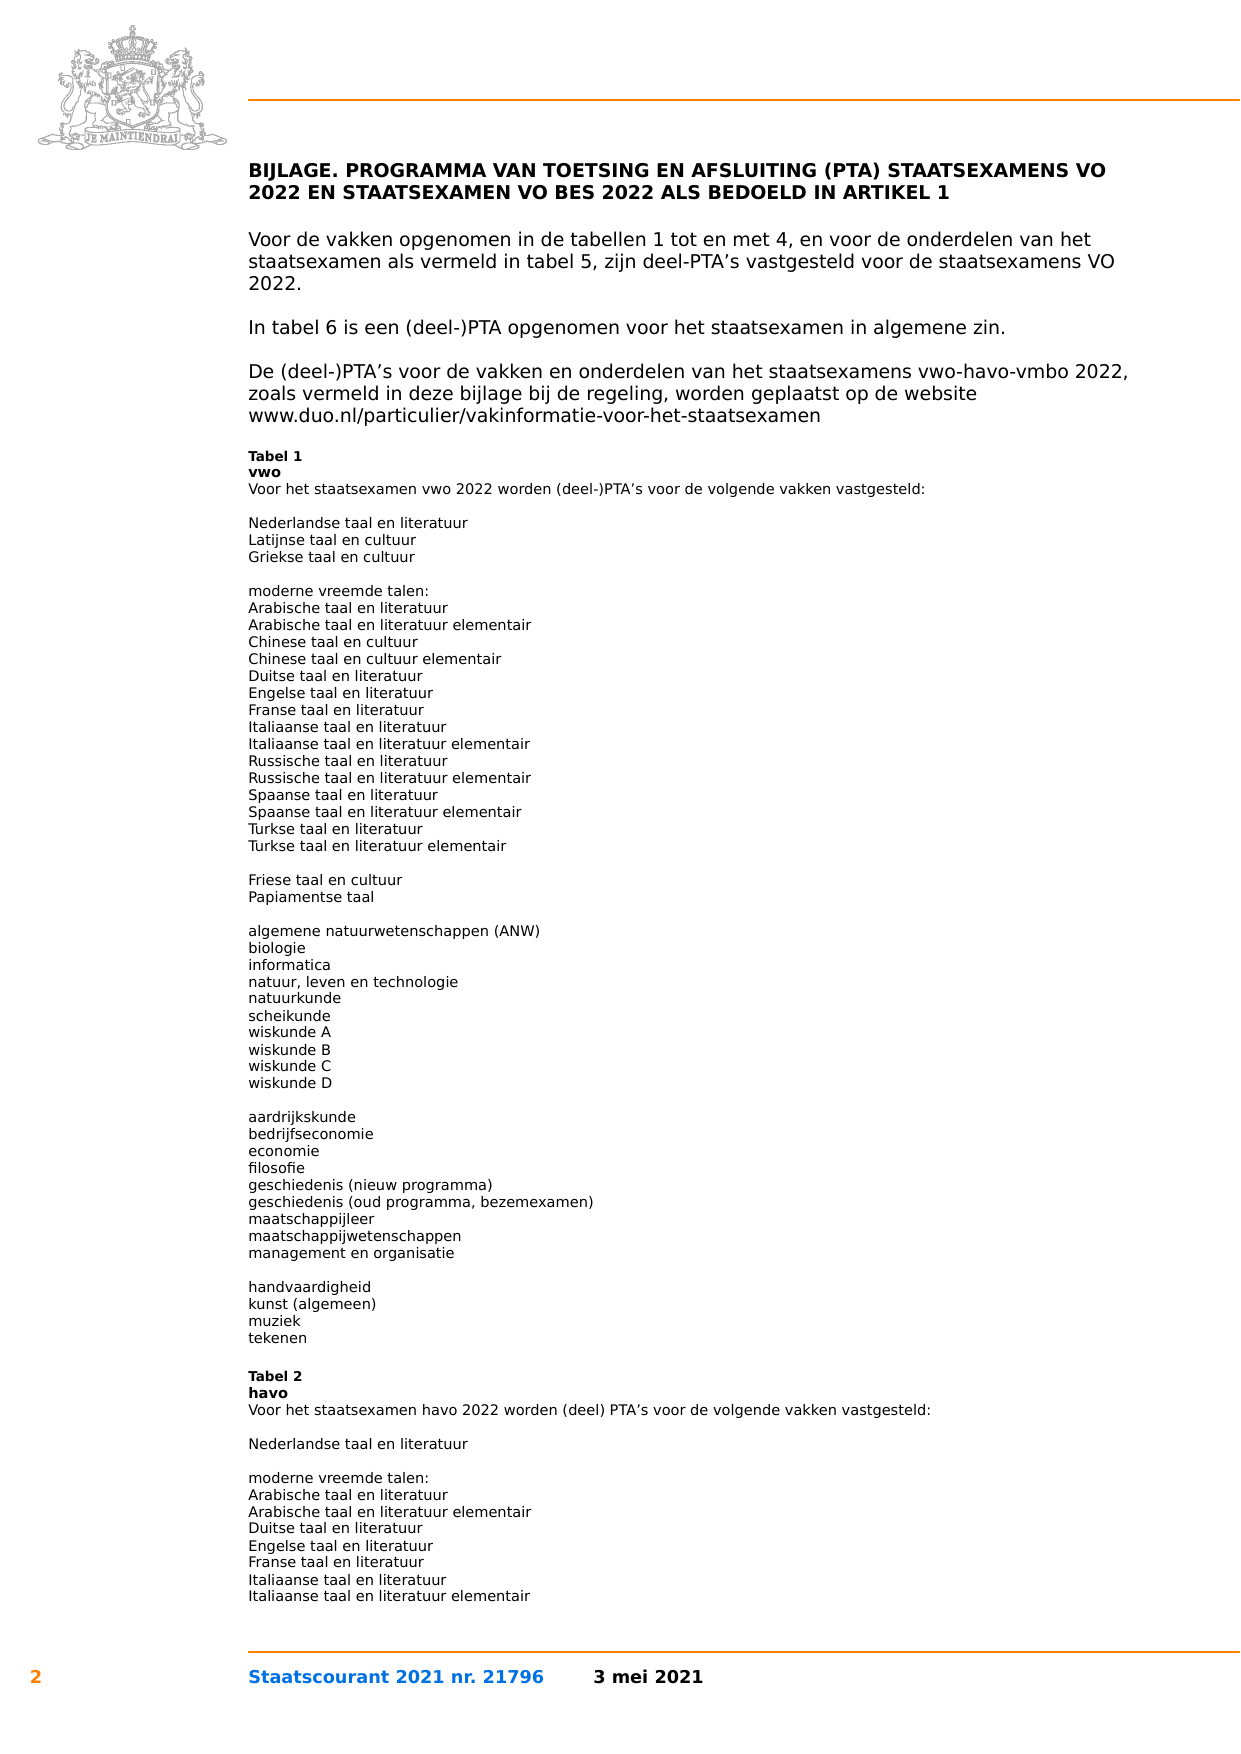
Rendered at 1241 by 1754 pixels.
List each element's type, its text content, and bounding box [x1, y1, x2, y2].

table_cell economie [248, 1143, 1163, 1160]
table_cell natuurkunde [248, 990, 1163, 1007]
text De (deel-)PTA’s voor de vakken en onderdelen van het staatsexamens vwo-havo-vmbo 2022, zoals vermeld in deze bijlage bij de regeling, worden geplaatst op de website www.duo.nl/particulier/vakinformatie-voor-het-staatsexamen [248, 361, 1163, 426]
text Voor de vakken opgenomen in de tabellen 1 tot en met 4, en voor de onderdelen van het staatsexamen als vermeld in tabel 5, zijn deel-PTA’s vastgesteld voor de staatsexamens VO 2022. [248, 229, 1163, 295]
table_cell Voor het staatsexamen havo 2022 worden (deel) PTA’s voor de volgende vakken vastgesteld: [248, 1402, 1163, 1418]
table_cell Italiaanse taal en literatuur [248, 719, 1163, 736]
table_cell Arabische taal en literatuur [248, 600, 1163, 617]
subtitle BIJLAGE. PROGRAMMA VAN TOETSING EN AFSLUITING (PTA) STAATSEXAMENS VO 2022 EN STAATSEXAMEN VO BES 2022 ALS BEDOELD IN ARTIKEL 1 [248, 160, 1163, 204]
table_cell Voor het staatsexamen vwo 2022 worden (deel-)PTA’s voor de volgende vakken vastgesteld: [248, 481, 1163, 498]
table_cell wiskunde D [248, 1075, 1163, 1092]
table_cell tekenen [248, 1330, 1163, 1347]
table_cell Italiaanse taal en literatuur [248, 1571, 1163, 1588]
table_cell vwo [248, 464, 1163, 481]
table_cell [248, 1419, 1163, 1436]
text In tabel 6 is een (deel-)PTA opgenomen voor het staatsexamen in algemene zin. [248, 317, 1163, 339]
table_cell [248, 1092, 1163, 1109]
table_cell moderne vreemde talen: [248, 1470, 1163, 1486]
table_cell Spaanse taal en literatuur [248, 787, 1163, 804]
table_cell Italiaanse taal en literatuur elementair [248, 1588, 1163, 1605]
table_cell Duitse taal en literatuur [248, 1520, 1163, 1537]
table_cell [248, 498, 1163, 515]
table_cell Arabische taal en literatuur elementair [248, 617, 1163, 634]
table_cell [248, 566, 1163, 583]
table_cell Engelse taal en literatuur [248, 685, 1163, 702]
table_cell Papiamentse taal [248, 889, 1163, 906]
table_cell algemene natuurwetenschappen (ANW) [248, 923, 1163, 939]
table_header Tabel 2 [248, 1369, 1163, 1384]
table_cell muziek [248, 1313, 1163, 1330]
table_cell scheikunde [248, 1008, 1163, 1024]
table_cell Russische taal en literatuur elementair [248, 770, 1163, 787]
table_cell Nederlandse taal en literatuur [248, 1436, 1163, 1452]
table_cell Franse taal en literatuur [248, 702, 1163, 719]
table_cell maatschappijleer [248, 1211, 1163, 1228]
table_cell moderne vreemde talen: [248, 583, 1163, 600]
table_cell [248, 1262, 1163, 1279]
table_cell geschiedenis (oud programma, bezemexamen) [248, 1194, 1163, 1211]
table_cell Duitse taal en literatuur [248, 668, 1163, 685]
table_cell handvaardigheid [248, 1279, 1163, 1296]
table_cell management en organisatie [248, 1245, 1163, 1262]
table_cell Nederlandse taal en literatuur [248, 515, 1163, 532]
table_cell [248, 1453, 1163, 1469]
table_cell Latijnse taal en cultuur [248, 532, 1163, 549]
table_cell Turkse taal en literatuur elementair [248, 838, 1163, 854]
picture [38, 25, 227, 150]
table_cell Chinese taal en cultuur elementair [248, 651, 1163, 668]
table_cell wiskunde C [248, 1058, 1163, 1075]
table_cell wiskunde B [248, 1041, 1163, 1058]
table_cell Griekse taal en cultuur [248, 549, 1163, 566]
table_cell [248, 906, 1163, 922]
table_cell Franse taal en literatuur [248, 1554, 1163, 1571]
table_cell Friese taal en cultuur [248, 872, 1163, 888]
table_cell [248, 855, 1163, 872]
table_cell maatschappijwetenschappen [248, 1228, 1163, 1245]
table_cell bedrijfseconomie [248, 1126, 1163, 1143]
table_header Tabel 1 [248, 448, 1163, 464]
table_cell Russische taal en literatuur [248, 753, 1163, 770]
table_cell Arabische taal en literatuur elementair [248, 1504, 1163, 1520]
table_cell Arabische taal en literatuur [248, 1486, 1163, 1503]
table_cell Italiaanse taal en literatuur elementair [248, 736, 1163, 753]
table_cell biologie [248, 940, 1163, 956]
table_cell wiskunde A [248, 1024, 1163, 1041]
table_cell Turkse taal en literatuur [248, 821, 1163, 838]
table_cell natuur, leven en technologie [248, 974, 1163, 990]
table_cell Chinese taal en cultuur [248, 634, 1163, 651]
table_cell filosofie [248, 1160, 1163, 1177]
table_cell havo [248, 1385, 1163, 1402]
table_cell aardrijkskunde [248, 1109, 1163, 1126]
table_cell Spaanse taal en literatuur elementair [248, 804, 1163, 821]
table_cell geschiedenis (nieuw programma) [248, 1177, 1163, 1194]
table_cell informatica [248, 956, 1163, 973]
table_cell Engelse taal en literatuur [248, 1538, 1163, 1554]
table_cell kunst (algemeen) [248, 1296, 1163, 1313]
